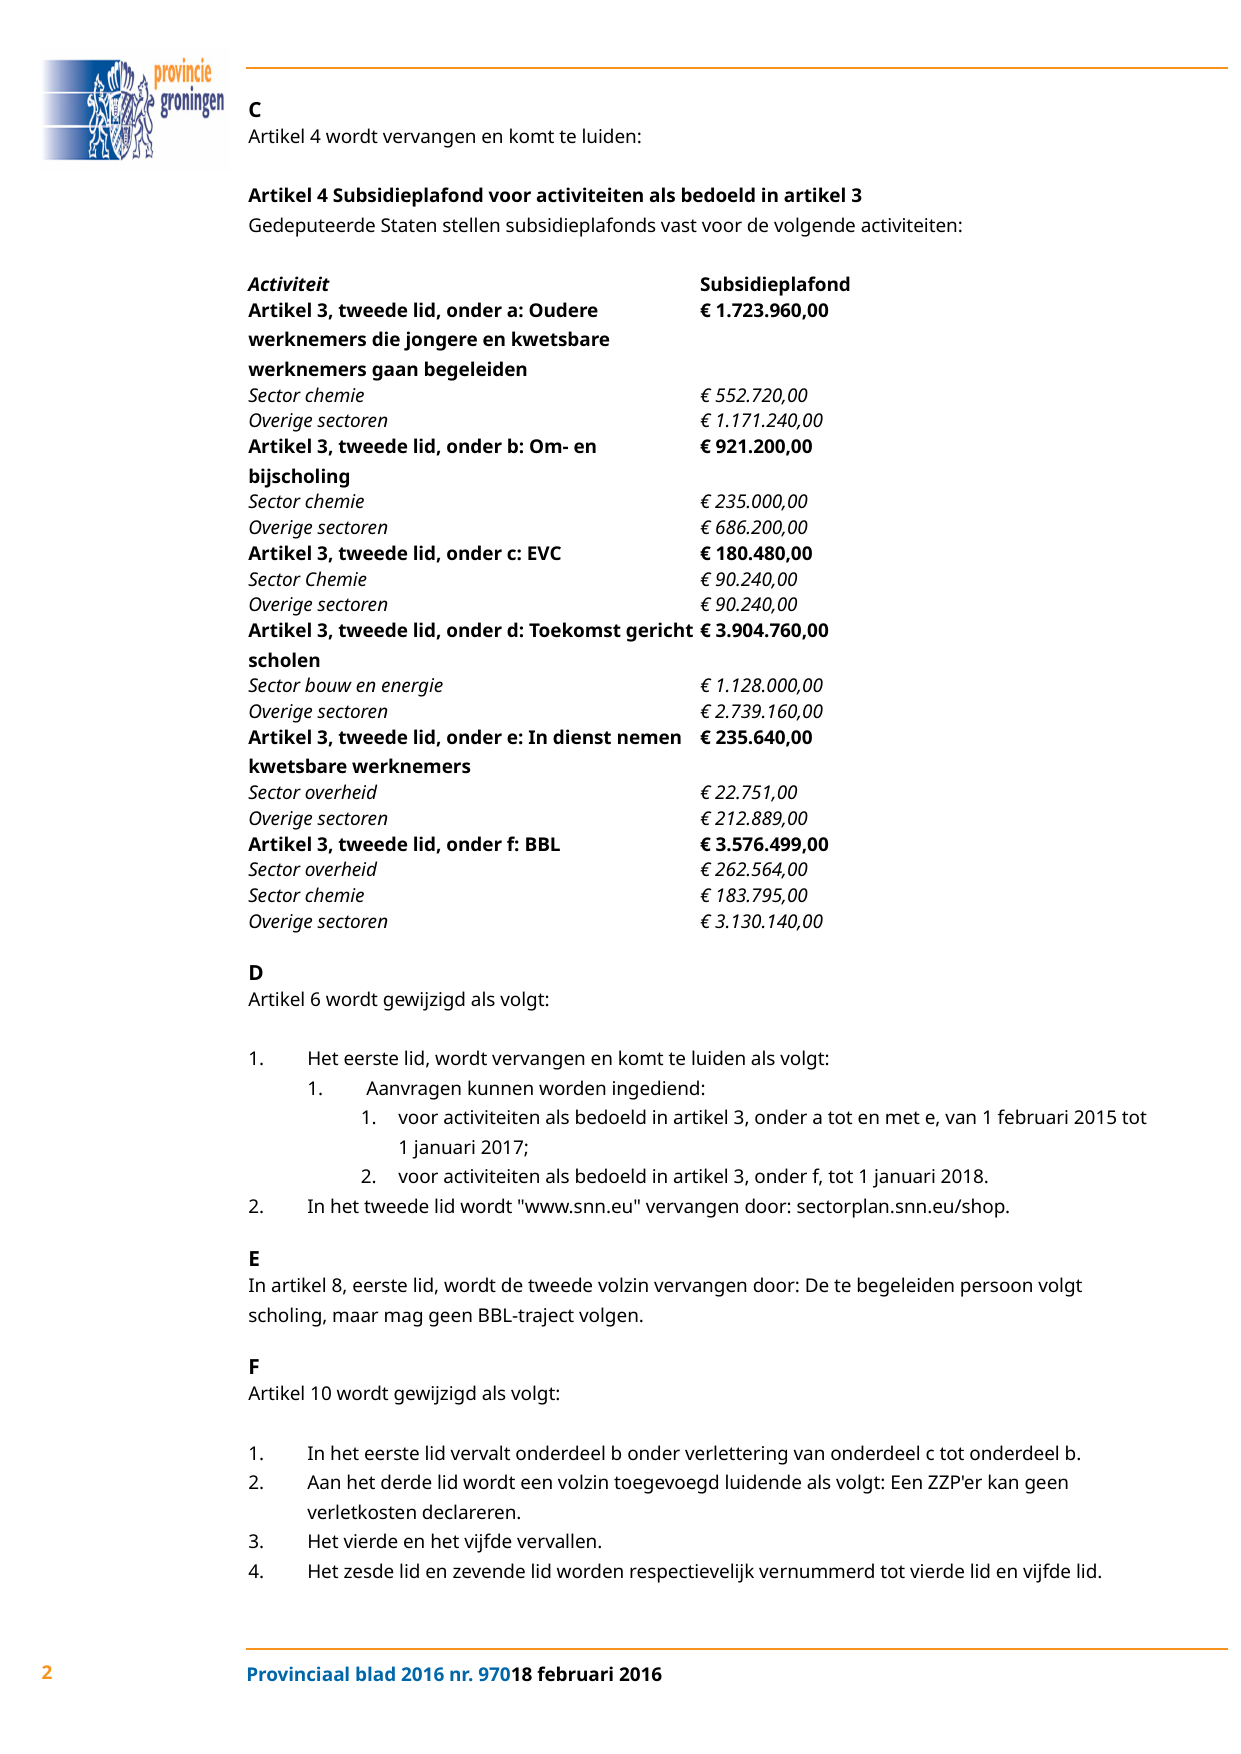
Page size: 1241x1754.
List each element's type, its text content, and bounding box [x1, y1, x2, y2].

table_cell Sector chemie [248, 882, 700, 908]
table_cell € 3.904.760,00 [700, 617, 1152, 673]
table_cell Artikel 3, tweede lid, onder b: Om- en bijscholing [248, 433, 700, 489]
list Aanvragen kunnen worden ingediend: [307, 1075, 1152, 1101]
text Gedeputeerde Staten stellen subsidieplafonds vast voor de volgende activiteiten: [248, 212, 1152, 238]
text In artikel 8, eerste lid, wordt de tweede volzin vervangen door: De te begeleiden persoon volgt scholing, maar mag geen BBL-traject volgen. [248, 1272, 1152, 1327]
table_cell Sector chemie [248, 382, 700, 408]
table_cell Sector Chemie [248, 566, 700, 592]
text E [248, 1244, 1152, 1272]
table_cell Overige sectoren [248, 514, 700, 540]
text F [248, 1352, 1152, 1381]
table_cell € 180.480,00 [700, 540, 1152, 566]
table_cell € 90.240,00 [700, 566, 1152, 592]
table_cell € 183.795,00 [700, 882, 1152, 908]
table_cell € 22.751,00 [700, 779, 1152, 805]
table_cell € 90.240,00 [700, 592, 1152, 617]
list In het tweede lid wordt "www.snn.eu" vervangen door: sectorplan.snn.eu/shop. [248, 1193, 1152, 1219]
list In het eerste lid vervalt onderdeel b onder verlettering van onderdeel c tot onderdeel b. [248, 1440, 1152, 1466]
table_cell € 2.739.160,00 [700, 698, 1152, 724]
table_cell € 262.564,00 [700, 857, 1152, 882]
list Het zesde lid en zevende lid worden respectievelijk vernummerd tot vierde lid en vijfde lid. [248, 1558, 1152, 1584]
table_cell Artikel 3, tweede lid, onder d: Toekomst gericht scholen [248, 617, 700, 673]
table_cell € 3.576.499,00 [700, 831, 1152, 857]
table_cell € 1.723.960,00 [700, 297, 1152, 382]
table_cell € 235.000,00 [700, 489, 1152, 514]
table_cell Artikel 3, tweede lid, onder f: BBL [248, 831, 700, 857]
text Artikel 4 Subsidieplafond voor activiteiten als bedoeld in artikel 3 [248, 182, 1152, 208]
table_cell € 921.200,00 [700, 433, 1152, 489]
table_cell Overige sectoren [248, 805, 700, 831]
text Artikel 6 wordt gewijzigd als volgt: [248, 986, 1152, 1012]
list Aan het derde lid wordt een volzin toegevoegd luidende als volgt: Een ZZP'er kan geen verletkosten declareren. [248, 1469, 1152, 1525]
table_cell Sector overheid [248, 779, 700, 805]
table_cell Sector overheid [248, 857, 700, 882]
text Artikel 10 wordt gewijzigd als volgt: [248, 1381, 1152, 1406]
table_cell € 1.171.240,00 [700, 408, 1152, 433]
table_cell Sector bouw en energie [248, 673, 700, 698]
text D [248, 958, 1152, 986]
table_cell € 686.200,00 [700, 514, 1152, 540]
text Artikel 4 wordt vervangen en komt te luiden: [248, 123, 1152, 149]
table_cell € 212.889,00 [700, 805, 1152, 831]
table_cell Overige sectoren [248, 592, 700, 617]
table_cell Artikel 3, tweede lid, onder c: EVC [248, 540, 700, 566]
list Het vierde en het vijfde vervallen. [248, 1528, 1152, 1554]
table_header Activiteit [248, 271, 700, 297]
picture [41, 47, 231, 172]
table_cell € 3.130.140,00 [700, 908, 1152, 934]
table_header Subsidieplafond [700, 271, 1152, 297]
list voor activiteiten als bedoeld in artikel 3, onder f, tot 1 januari 2018. [361, 1164, 1152, 1189]
text C [248, 95, 1152, 123]
table_cell Overige sectoren [248, 408, 700, 433]
table_cell Sector chemie [248, 489, 700, 514]
list voor activiteiten als bedoeld in artikel 3, onder a tot en met e, van 1 februari 2015 tot 1 januari 2017; [361, 1104, 1152, 1160]
table_cell Overige sectoren [248, 698, 700, 724]
list Het eerste lid, wordt vervangen en komt te luiden als volgt: [248, 1045, 1152, 1071]
table_cell € 1.128.000,00 [700, 673, 1152, 698]
table_cell Overige sectoren [248, 908, 700, 934]
table_cell Artikel 3, tweede lid, onder a: Oudere werknemers die jongere en kwetsbare werknemers gaan begeleiden [248, 297, 700, 382]
table_cell € 552.720,00 [700, 382, 1152, 408]
table_cell Artikel 3, tweede lid, onder e: In dienst nemen kwetsbare werknemers [248, 724, 700, 779]
table_cell € 235.640,00 [700, 724, 1152, 779]
